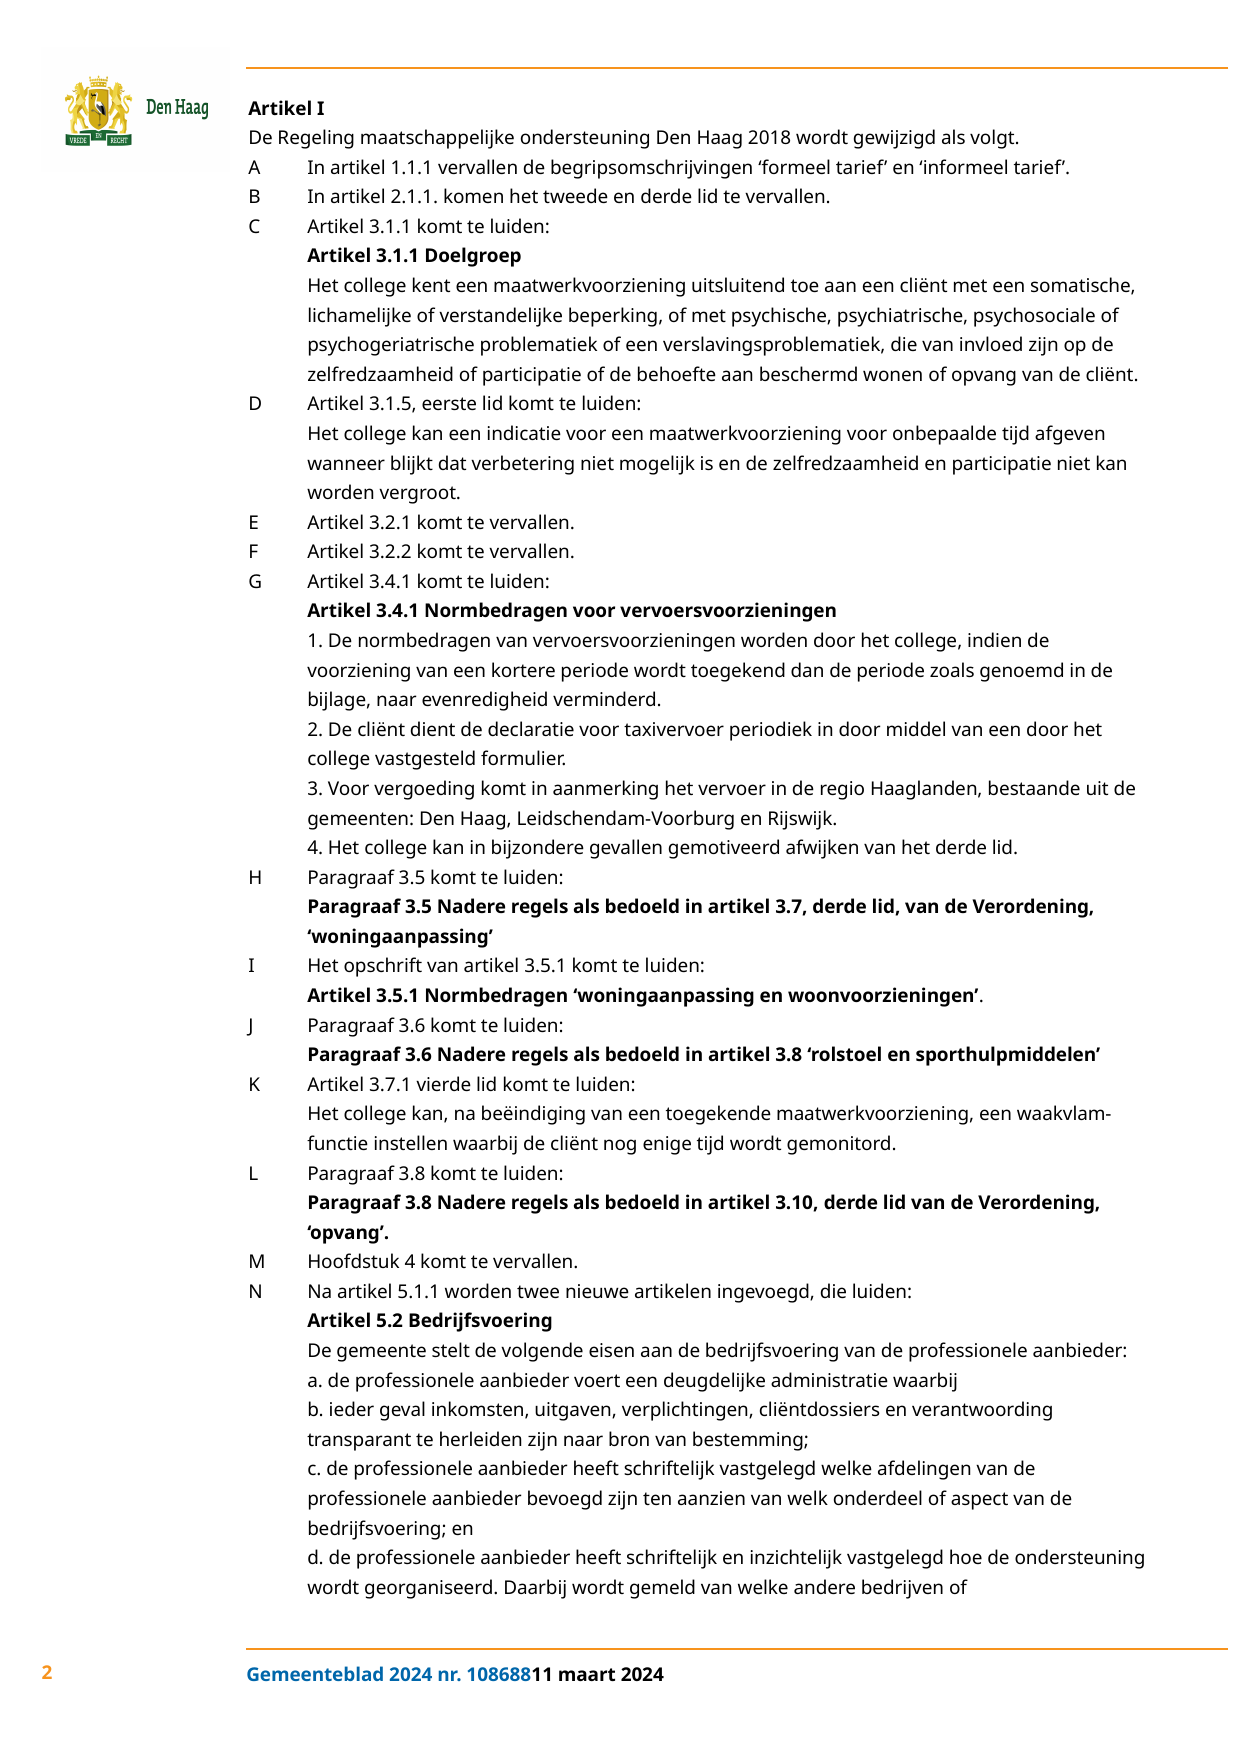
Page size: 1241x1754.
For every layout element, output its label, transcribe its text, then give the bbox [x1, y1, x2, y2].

list Artikel 3.5.1 Normbedragen ‘woningaanpassing en woonvoorzieningen’. [248, 982, 1152, 1008]
list In artikel 1.1.1 vervallen de begripsomschrijvingen ‘formeel tarief’ en ‘informeel tarief’. [248, 154, 1152, 180]
list 4. Het college kan in bijzondere gevallen gemotiveerd afwijken van het derde lid. [248, 834, 1152, 860]
list Artikel 5.2 Bedrijfsvoering [248, 1308, 1152, 1333]
list Artikel 3.4.1 Normbedragen voor vervoersvoorzieningen [248, 598, 1152, 623]
list Artikel 3.1.1 komt te luiden: [248, 213, 1152, 239]
list De gemeente stelt de volgende eisen aan de bedrijfsvoering van de professionele aanbieder: [248, 1337, 1152, 1363]
list 1. De normbedragen van vervoersvoorzieningen worden door het college, indien de voorziening van een kortere periode wordt toegekend dan de periode zoals genoemd in de bijlage, naar evenredigheid verminderd. [248, 627, 1152, 712]
list Na artikel 5.1.1 worden twee nieuwe artikelen ingevoegd, die luiden: [248, 1278, 1152, 1304]
list b. ieder geval inkomsten, uitgaven, verplichtingen, cliëntdossiers en verantwoording transparant te herleiden zijn naar bron van bestemming; [248, 1396, 1152, 1452]
list Artikel 3.4.1 komt te luiden: [248, 568, 1152, 594]
list d. de professionele aanbieder heeft schriftelijk en inzichtelijk vastgelegd hoe de ondersteuning wordt georganiseerd. Daarbij wordt gemeld van welke andere bedrijven of [248, 1544, 1152, 1600]
text Artikel I [248, 95, 1152, 121]
list Paragraaf 3.8 Nadere regels als bedoeld in artikel 3.10, derde lid van de Verordening, ‘opvang’. [248, 1189, 1152, 1245]
list Paragraaf 3.5 komt te luiden: [248, 864, 1152, 890]
list In artikel 2.1.1. komen het tweede en derde lid te vervallen. [248, 183, 1152, 209]
list Artikel 3.7.1 vierde lid komt te luiden: [248, 1071, 1152, 1097]
list 2. De cliënt dient de declaratie voor taxivervoer periodiek in door middel van een door het college vastgesteld formulier. [248, 716, 1152, 771]
list Paragraaf 3.5 Nadere regels als bedoeld in artikel 3.7, derde lid, van de Verordening, ‘woningaanpassing’ [248, 893, 1152, 949]
list Het college kan een indicatie voor een maatwerkvoorziening voor onbepaalde tijd afgeven wanneer blijkt dat verbetering niet mogelijk is en de zelfredzaamheid en participatie niet kan worden vergroot. [248, 420, 1152, 505]
list a. de professionele aanbieder voert een deugdelijke administratie waarbij [248, 1367, 1152, 1393]
list Paragraaf 3.8 komt te luiden: [248, 1160, 1152, 1186]
list Artikel 3.2.2 komt te vervallen. [248, 538, 1152, 564]
list Het opschrift van artikel 3.5.1 komt te luiden: [248, 953, 1152, 978]
list Het college kan, na beëindiging van een toegekende maatwerkvoorziening, een waakvlam-functie instellen waarbij de cliënt nog enige tijd wordt gemonitord. [248, 1101, 1152, 1156]
list Artikel 3.1.1 Doelgroep [248, 243, 1152, 268]
text De Regeling maatschappelijke ondersteuning Den Haag 2018 wordt gewijzigd als volgt. [248, 124, 1152, 150]
list Het college kent een maatwerkvoorziening uitsluitend toe aan een cliënt met een somatische, lichamelijke of verstandelijke beperking, of met psychische, psychiatrische, psychosociale of psychogeriatrische problematiek of een verslavingsproblematiek, die van invloed zijn op de zelfredzaamheid of participatie of de behoefte aan beschermd wonen of opvang van de cliënt. [248, 272, 1152, 387]
list c. de professionele aanbieder heeft schriftelijk vastgelegd welke afdelingen van de professionele aanbieder bevoegd zijn ten aanzien van welk onderdeel of aspect van de bedrijfsvoering; en [248, 1456, 1152, 1541]
list 3. Voor vergoeding komt in aanmerking het vervoer in de regio Haaglanden, bestaande uit de gemeenten: Den Haag, Leidschendam-Voorburg en Rijswijk. [248, 775, 1152, 831]
list Artikel 3.1.5, eerste lid komt te luiden: [248, 391, 1152, 416]
list Artikel 3.2.1 komt te vervallen. [248, 509, 1152, 535]
list Hoofdstuk 4 komt te vervallen. [248, 1248, 1152, 1274]
list Paragraaf 3.6 komt te luiden: [248, 1012, 1152, 1038]
list Paragraaf 3.6 Nadere regels als bedoeld in artikel 3.8 ‘rolstoel en sporthulpmiddelen’ [248, 1041, 1152, 1067]
picture [41, 47, 231, 172]
